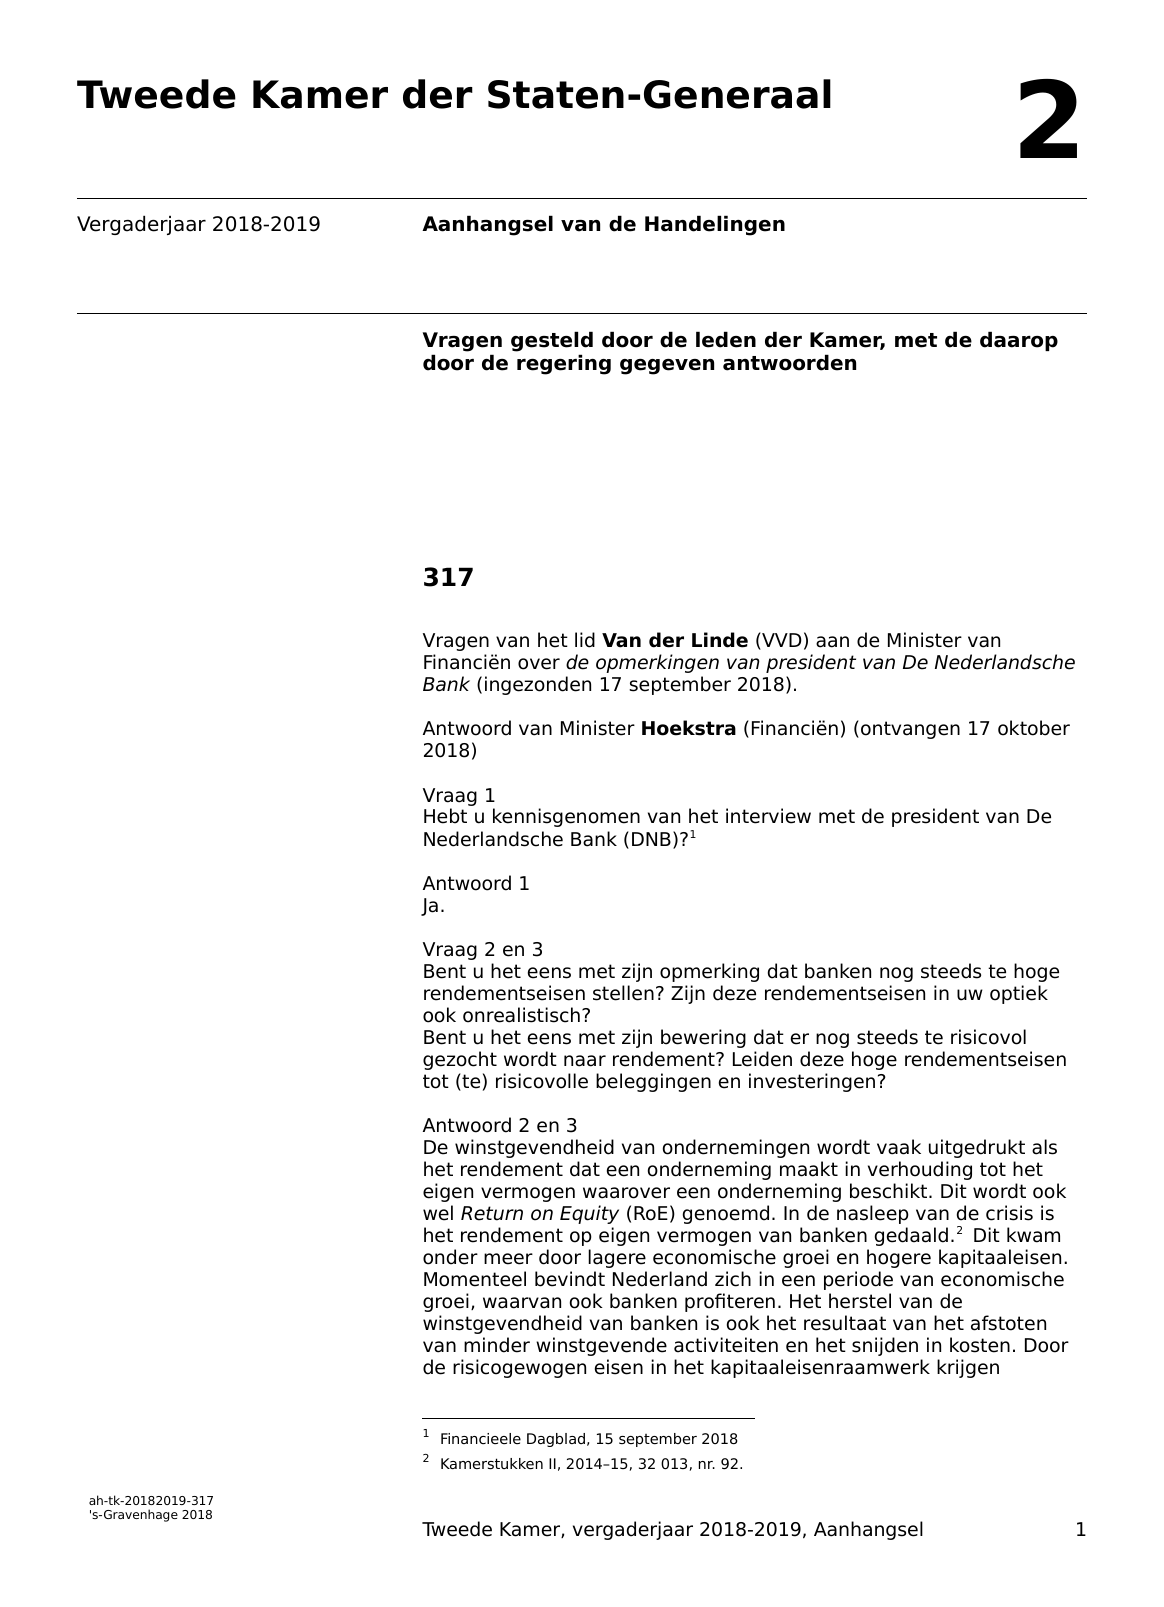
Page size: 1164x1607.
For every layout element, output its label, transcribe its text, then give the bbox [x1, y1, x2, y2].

table_cell [77, 314, 422, 375]
text Antwoord van Minister Hoekstra (Financiën) (ontvangen 17 oktober 2018) [422, 718, 1087, 762]
text Bent u het eens met zijn opmerking dat banken nog steeds te hoge rendementseisen stellen? Zijn deze rendementseisen in uw optiek ook onrealistisch? [422, 961, 1087, 1027]
text ah-tk-20182019-317 [88, 1494, 323, 1508]
text Antwoord 2 en 3 [422, 1115, 1087, 1137]
table_cell Vergaderjaar 2018-2019 [77, 199, 422, 313]
text Hebt u kennisgenomen van het interview met de president van De Nederlandsche Bank (DNB)? [422, 806, 1087, 850]
table_cell Aanhangsel van de Handelingen [422, 199, 1087, 313]
text Vragen van het lid Van der Linde (VVD) aan de Minister van Financiën over de opmerkingen van president van De Nederlandsche Bank (ingezonden 17 september 2018). [422, 630, 1087, 696]
text Antwoord 1 [422, 873, 1087, 894]
table_header 2 [886, 59, 1087, 198]
text Vraag 1 [422, 784, 1087, 806]
text 's-Gravenhage 2018 [88, 1508, 323, 1522]
text 317 [422, 563, 1087, 592]
text Kamerstukken II, 2014–15, 32 013, nr. 92. [422, 1452, 1087, 1474]
text Ja. [422, 894, 1087, 917]
table_cell Vragen gesteld door de leden der Kamer, met de daarop door de regering gegeven antwoorden [422, 314, 1087, 375]
text Bent u het eens met zijn bewering dat er nog steeds te risicovol gezocht wordt naar rendement? Leiden deze hoge rendementseisen tot (te) risicovolle beleggingen en investeringen? [422, 1027, 1087, 1093]
text Vraag 2 en 3 [422, 939, 1087, 961]
text De winstgevendheid van ondernemingen wordt vaak uitgedrukt als het rendement dat een onderneming maakt in verhouding tot het eigen vermogen waarover een onderneming beschikt. Dit wordt ook wel Return on Equity (RoE) genoemd. In de nasleep van de crisis is het rendement op eigen vermogen van banken gedaald. Dit kwam onder meer door lagere economische groei en hogere kapitaaleisen. Momenteel bevindt Nederland zich in een periode van economische groei, waarvan ook banken profiteren. Het herstel van de winstgevendheid van banken is ook het resultaat van het afstoten van minder winstgevende activiteiten en het snijden in kosten. Door de risicogewogen eisen in het kapitaaleisenraamwerk krijgen [422, 1137, 1087, 1378]
text Financieele Dagblad, 15 september 2018 [422, 1427, 1087, 1449]
table_header Tweede Kamer der Staten-Generaal [77, 59, 886, 198]
